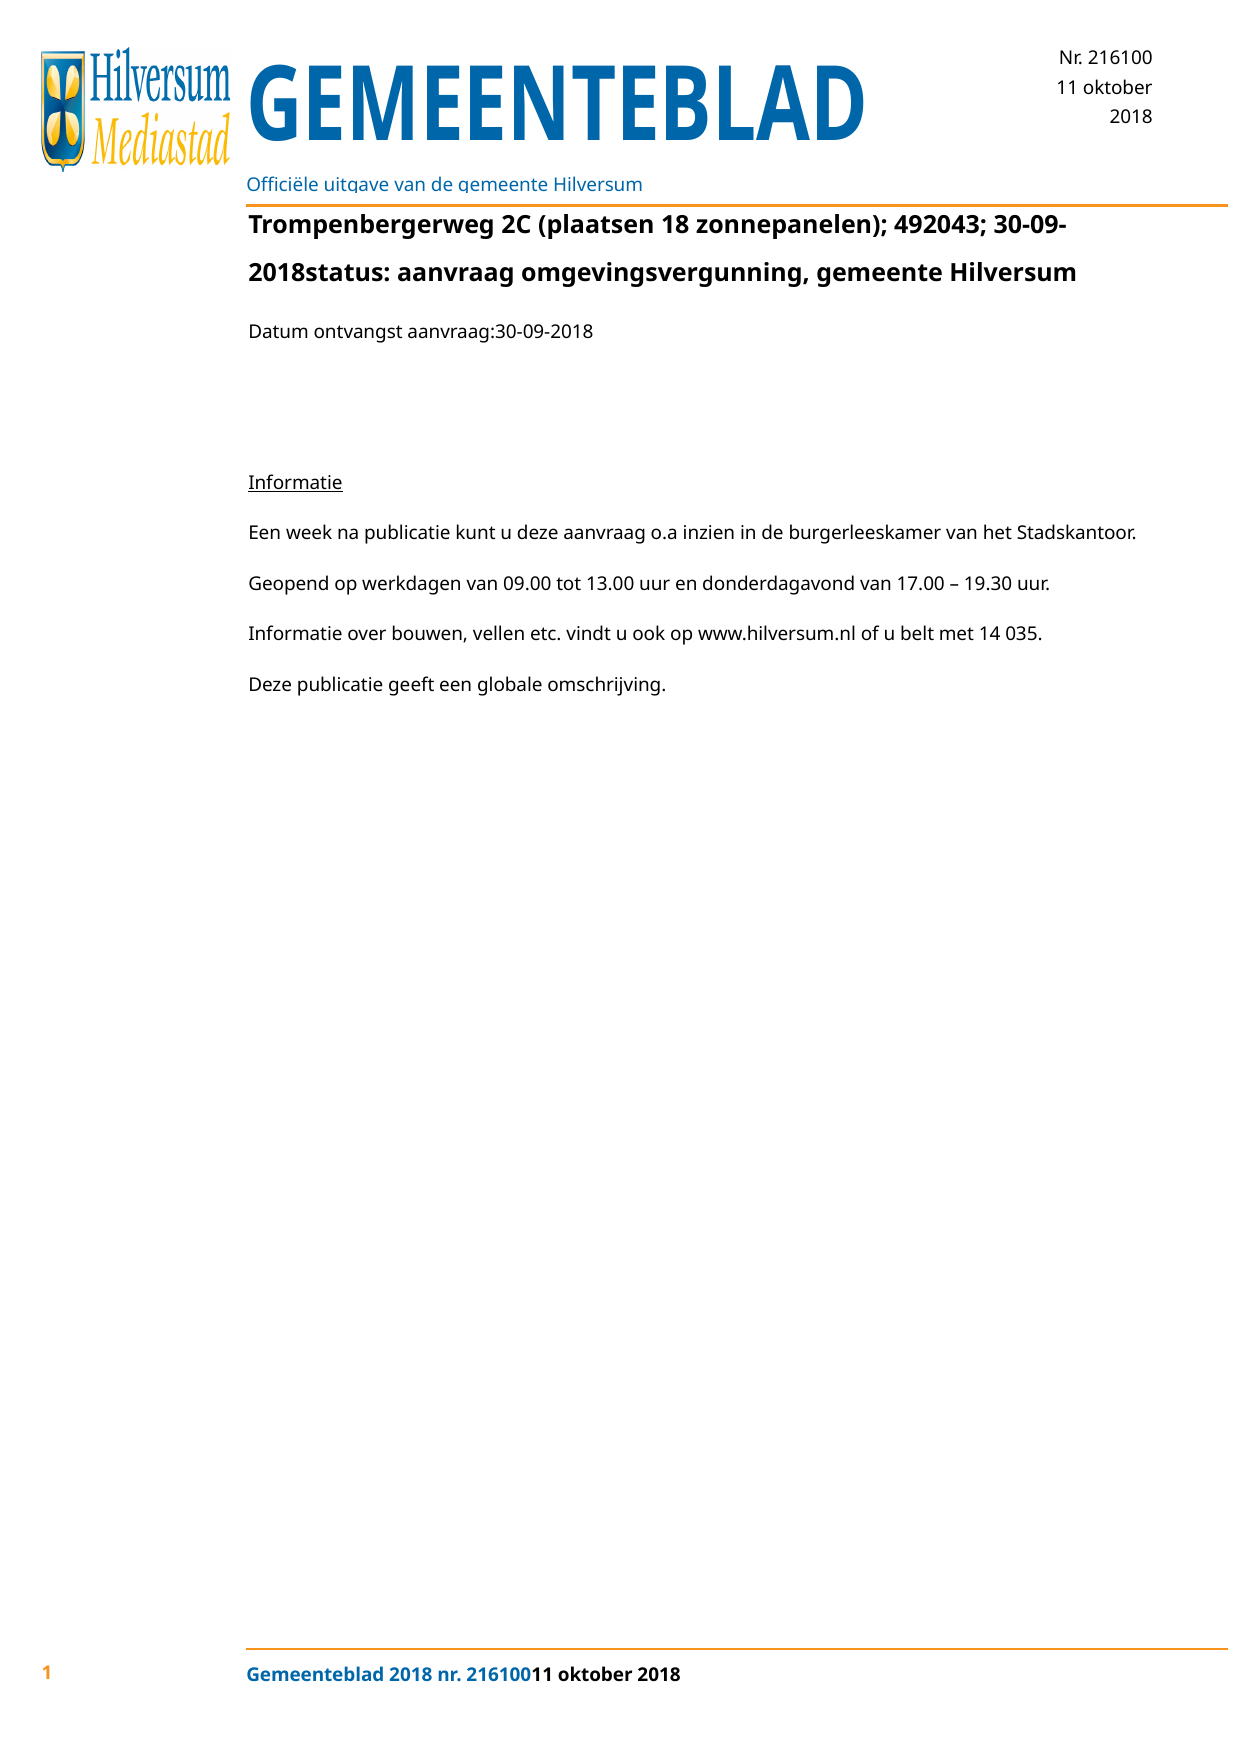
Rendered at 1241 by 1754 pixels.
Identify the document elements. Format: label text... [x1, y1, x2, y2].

text Datum ontvangst aanvraag:30-09-2018 [248, 318, 1152, 344]
text Informatie over bouwen, vellen etc. vindt u ook op www.hilversum.nl of u belt met 14 035. [248, 620, 1152, 646]
picture [41, 47, 231, 172]
text Deze publicatie geeft een globale omschrijving. [248, 671, 1152, 697]
text Informatie [248, 469, 1152, 495]
text Geopend op werkdagen van 09.00 tot 13.00 uur en donderdagavond van 17.00 – 19.30 uur. [248, 570, 1152, 596]
text Een week na publicatie kunt u deze aanvraag o.a inzien in de burgerleeskamer van het Stadskantoor. [248, 519, 1152, 545]
text Trompenbergerweg 2C (plaatsen 18 zonnepanelen); 492043; 30-09-2018status: aanvraag omgevingsvergunning, gemeente Hilversum [248, 207, 1152, 288]
